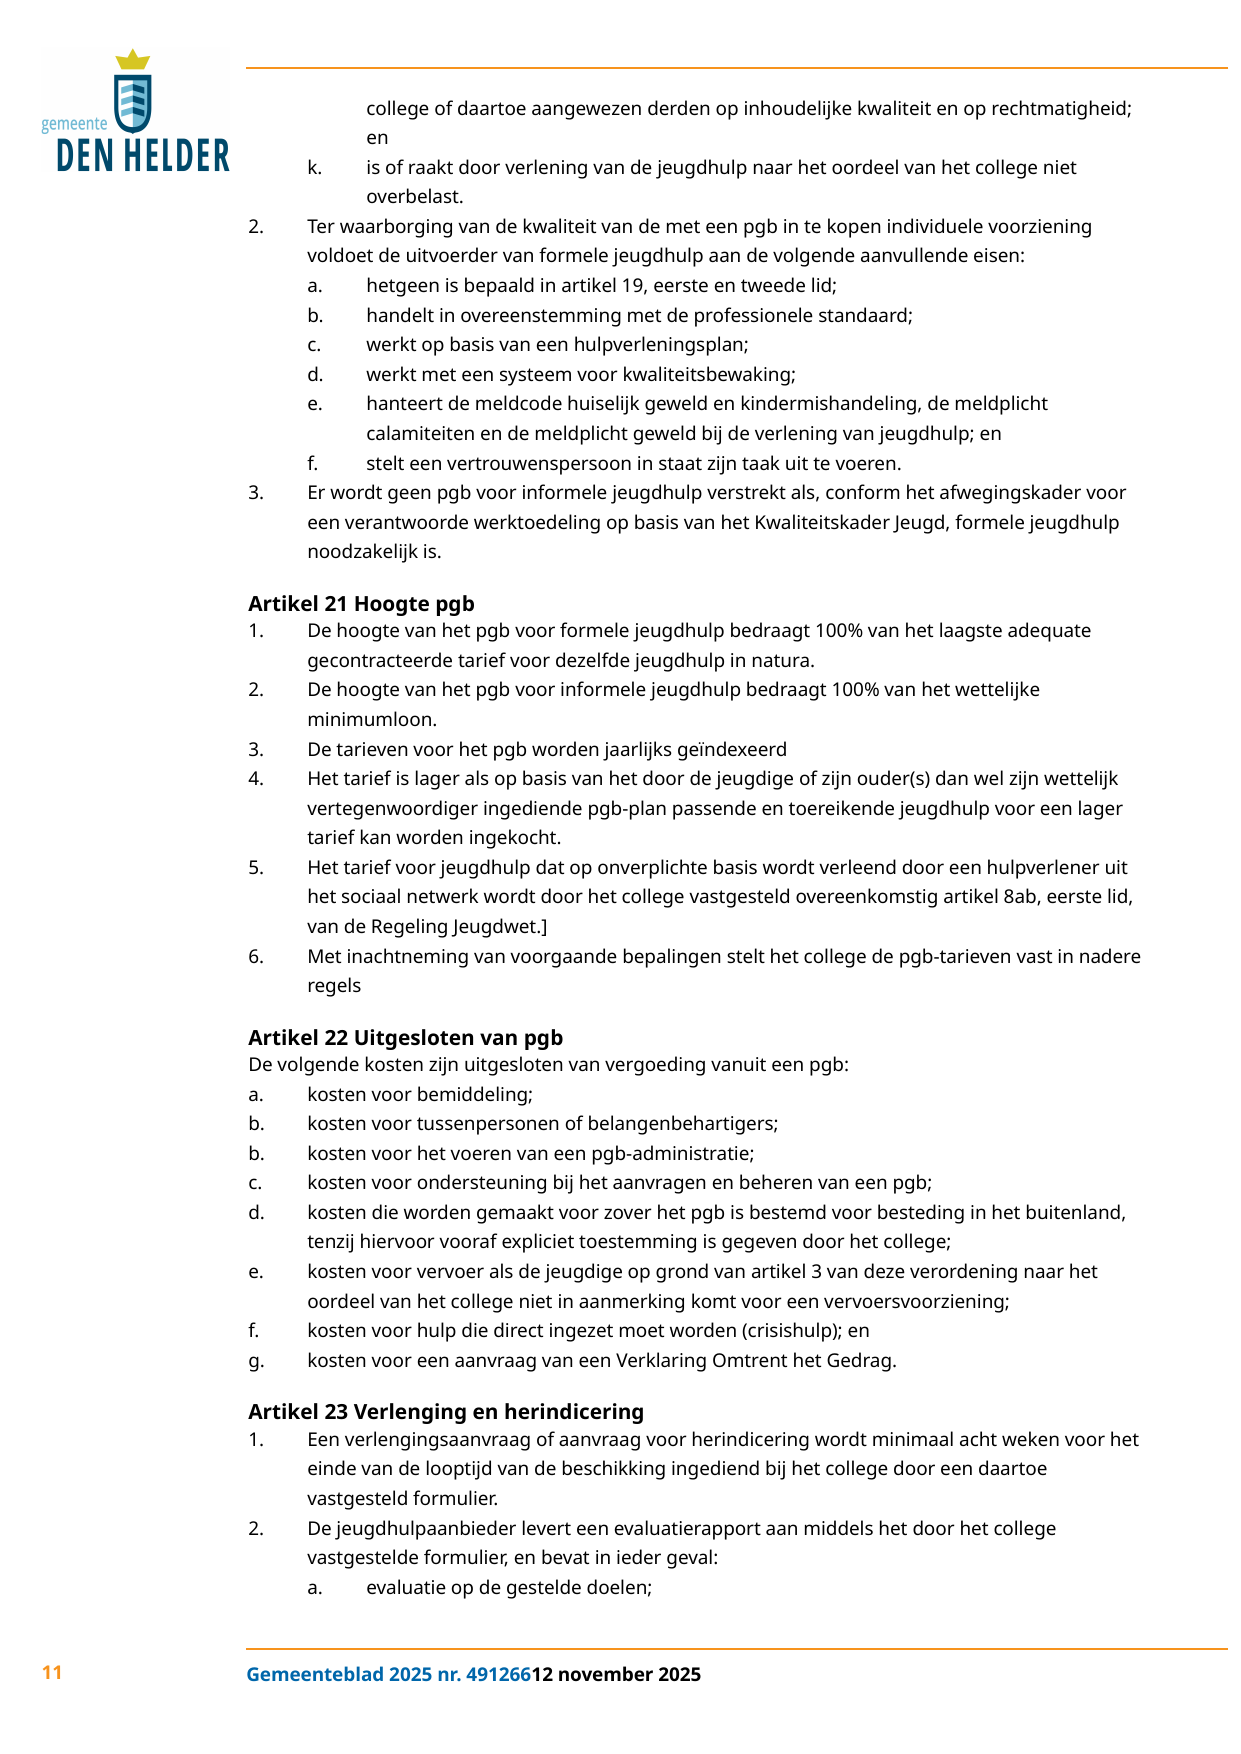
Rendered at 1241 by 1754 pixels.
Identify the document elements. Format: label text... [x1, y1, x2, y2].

list evaluatie op de gestelde doelen; [307, 1574, 1152, 1599]
list hetgeen is bepaald in artikel 19, eerste en tweede lid; [307, 272, 1152, 298]
picture [100, 154, 106, 172]
list Een verlengingsaanvraag of aanvraag voor herindicering wordt minimaal acht weken voor het einde van de looptijd van de beschikking ingediend bij het college door een daartoe vastgesteld formulier. [248, 1426, 1152, 1511]
list kosten voor tussenpersonen of belangenbehartigers; [248, 1110, 1152, 1136]
list De hoogte van het pgb voor informele jeugdhulp bedraagt 100% van het wettelijke minimumloon. [248, 677, 1152, 732]
text Artikel 23 Verlenging en herindicering [248, 1397, 1152, 1426]
text Artikel 21 Hoogte pgb [248, 589, 1152, 617]
list De jeugdhulpaanbieder levert een evaluatierapport aan middels het door het college vastgestelde formulier, en bevat in ieder geval: [248, 1515, 1152, 1570]
picture [130, 157, 135, 172]
list kosten voor het voeren van een pgb-administratie; [248, 1140, 1152, 1166]
list Ter waarborging van de kwaliteit van de met een pgb in te kopen individuele voorziening voldoet de uitvoerder van formele jeugdhulp aan de volgende aanvullende eisen: [248, 213, 1152, 268]
list Het tarief is lager als op basis van het door de jeugdige of zijn ouder(s) dan wel zijn wettelijk vertegenwoordiger ingediende pgb-plan passende en toereikende jeugdhulp voor een lager tarief kan worden ingekocht. [248, 765, 1152, 850]
list Met inachtneming van voorgaande bepalingen stelt het college de pgb-tarieven vast in nadere regels [248, 943, 1152, 998]
list Er wordt geen pgb voor informele jeugdhulp verstrekt als, conform het afwegingskader voor een verantwoorde werktoedeling op basis van het Kwaliteitskader Jeugd, formele jeugdhulp noodzakelijk is. [248, 479, 1152, 564]
list kosten voor een aanvraag van een Verklaring Omtrent het Gedrag. [248, 1347, 1152, 1373]
text De volgende kosten zijn uitgesloten van vergoeding vanuit een pgb: [248, 1051, 1152, 1077]
list college of daartoe aangewezen derden op inhoudelijke kwaliteit en op rechtmatigheid; en [307, 95, 1152, 150]
list kosten voor vervoer als de jeugdige op grond van artikel 3 van deze verordening naar het oordeel van het college niet in aanmerking komt voor een vervoersvoorziening; [248, 1258, 1152, 1314]
list handelt in overeenstemming met de professionele standaard; [307, 302, 1152, 328]
picture [41, 47, 231, 172]
list hanteert de meldcode huiselijk geweld en kindermishandeling, de meldplicht calamiteiten en de meldplicht geweld bij de verlening van jeugdhulp; en [307, 391, 1152, 446]
list werkt met een systeem voor kwaliteitsbewaking; [307, 361, 1152, 387]
list Het tarief voor jeugdhulp dat op onverplichte basis wordt verleend door een hulpverlener uit het sociaal netwerk wordt door het college vastgesteld overeenkomstig artikel 8ab, eerste lid, van de Regeling Jeugdwet.] [248, 854, 1152, 939]
list stelt een vertrouwenspersoon in staat zijn taak uit te voeren. [307, 450, 1152, 476]
list werkt op basis van een hulpverleningsplan; [307, 331, 1152, 357]
picture [63, 144, 68, 165]
list kosten voor hulp die direct ingezet moet worden (crisishulp); en [248, 1317, 1152, 1343]
list De hoogte van het pgb voor formele jeugdhulp bedraagt 100% van het laagste adequate gecontracteerde tarief voor dezelfde jeugdhulp in natura. [248, 617, 1152, 673]
list kosten voor bemiddeling; [248, 1081, 1152, 1107]
list is of raakt door verlening van de jeugdhulp naar het oordeel van het college niet overbelast. [307, 154, 1152, 209]
list kosten die worden gemaakt voor zover het pgb is bestemd voor besteding in het buitenland, tenzij hiervoor vooraf expliciet toestemming is gegeven door het college; [248, 1199, 1152, 1254]
picture [220, 160, 224, 172]
text Artikel 22 Uitgesloten van pgb [248, 1023, 1152, 1051]
list De tarieven voor het pgb worden jaarlijks geïndexeerd [248, 736, 1152, 761]
picture [182, 144, 187, 165]
list kosten voor ondersteuning bij het aanvragen en beheren van een pgb; [248, 1169, 1152, 1195]
